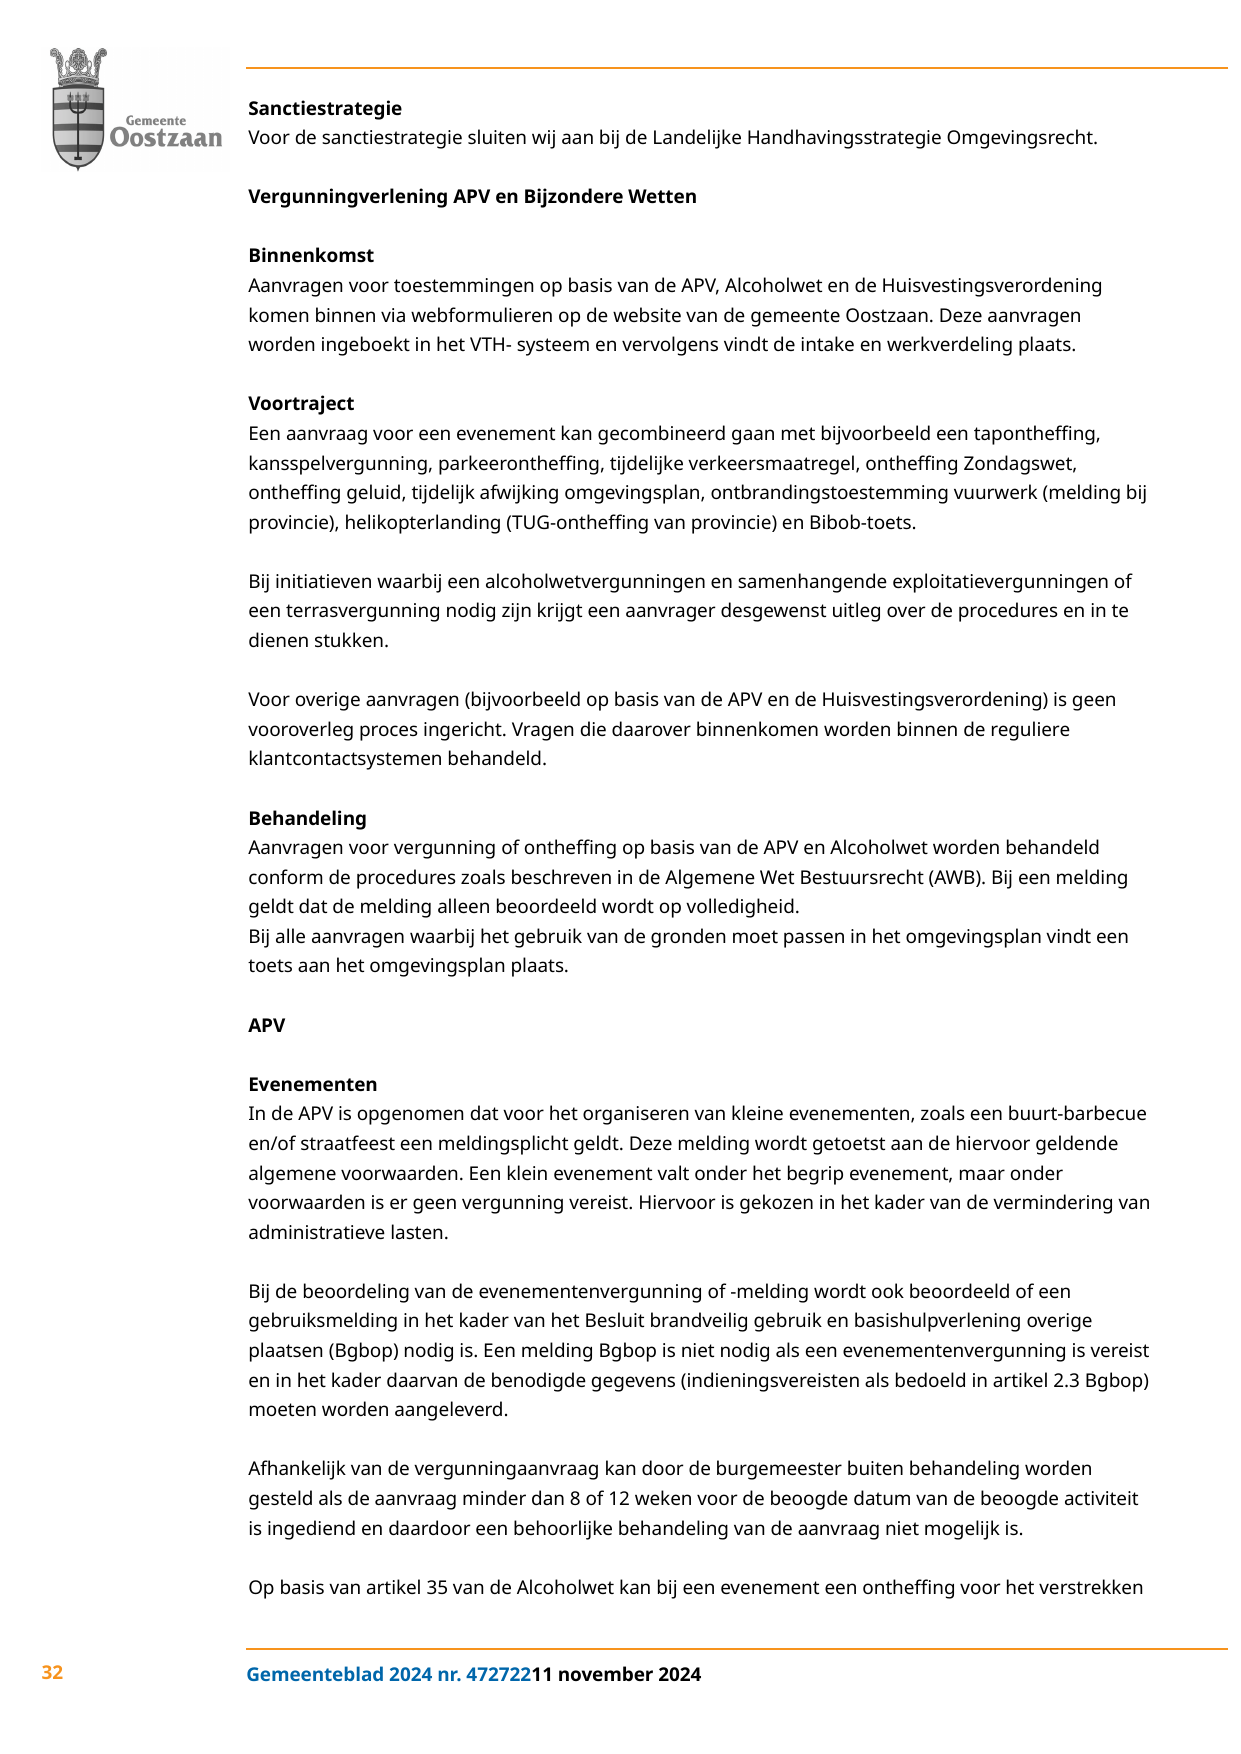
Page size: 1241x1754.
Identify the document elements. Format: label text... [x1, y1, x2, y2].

picture [41, 47, 231, 172]
text Evenementen [248, 1071, 1152, 1097]
text Op basis van artikel 35 van de Alcoholwet kan bij een evenement een ontheffing voor het verstrekken [248, 1574, 1152, 1600]
text Bij alle aanvragen waarbij het gebruik van de gronden moet passen in het omgevingsplan vindt een toets aan het omgevingsplan plaats. [248, 923, 1152, 978]
text Bij initiatieven waarbij een alcoholwetvergunningen en samenhangende exploitatievergunningen of een terrasvergunning nodig zijn krijgt een aanvrager desgewenst uitleg over de procedures en in te dienen stukken. [248, 568, 1152, 653]
text Bij de beoordeling van de evenementenvergunning of -melding wordt ook beoordeeld of een gebruiksmelding in het kader van het Besluit brandveilig gebruik en basishulpverlening overige plaatsen (Bgbop) nodig is. Een melding Bgbop is niet nodig als een evenementenvergunning is vereist en in het kader daarvan de benodigde gegevens (indieningsvereisten als bedoeld in artikel 2.3 Bgbop) moeten worden aangeleverd. [248, 1278, 1152, 1422]
text Vergunningverlening APV en Bijzondere Wetten [248, 183, 1152, 209]
text Binnenkomst [248, 243, 1152, 268]
text Aanvragen voor vergunning of ontheffing op basis van de APV en Alcoholwet worden behandeld conform de procedures zoals beschreven in de Algemene Wet Bestuursrecht (AWB). Bij een melding geldt dat de melding alleen beoordeeld wordt op volledigheid. [248, 834, 1152, 919]
text Een aanvraag voor een evenement kan gecombineerd gaan met bijvoorbeeld een tapontheffing, kansspelvergunning, parkeerontheffing, tijdelijke verkeersmaatregel, ontheffing Zondagswet, ontheffing geluid, tijdelijk afwijking omgevingsplan, ontbrandingstoestemming vuurwerk (melding bij provincie), helikopterlanding (TUG-ontheffing van provincie) en Bibob-toets. [248, 420, 1152, 535]
text Voor de sanctiestrategie sluiten wij aan bij de Landelijke Handhavingsstrategie Omgevingsrecht. [248, 124, 1152, 150]
text APV [248, 1012, 1152, 1038]
text Afhankelijk van de vergunningaanvraag kan door de burgemeester buiten behandeling worden gesteld als de aanvraag minder dan 8 of 12 weken voor de beoogde datum van de beoogde activiteit is ingediend en daardoor een behoorlijke behandeling van de aanvraag niet mogelijk is. [248, 1456, 1152, 1541]
text Behandeling [248, 805, 1152, 831]
text Voor overige aanvragen (bijvoorbeeld op basis van de APV en de Huisvestingsverordening) is geen vooroverleg proces ingericht. Vragen die daarover binnenkomen worden binnen de reguliere klantcontactsystemen behandeld. [248, 686, 1152, 771]
text In de APV is opgenomen dat voor het organiseren van kleine evenementen, zoals een buurt-barbecue en/of straatfeest een meldingsplicht geldt. Deze melding wordt getoetst aan de hiervoor geldende algemene voorwaarden. Een klein evenement valt onder het begrip evenement, maar onder voorwaarden is er geen vergunning vereist. Hiervoor is gekozen in het kader van de vermindering van administratieve lasten. [248, 1101, 1152, 1245]
text Voortraject [248, 391, 1152, 416]
text Aanvragen voor toestemmingen op basis van de APV, Alcoholwet en de Huisvestingsverordening komen binnen via webformulieren op de website van de gemeente Oostzaan. Deze aanvragen worden ingeboekt in het VTH- systeem en vervolgens vindt de intake en werkverdeling plaats. [248, 272, 1152, 357]
text Sanctiestrategie [248, 95, 1152, 121]
